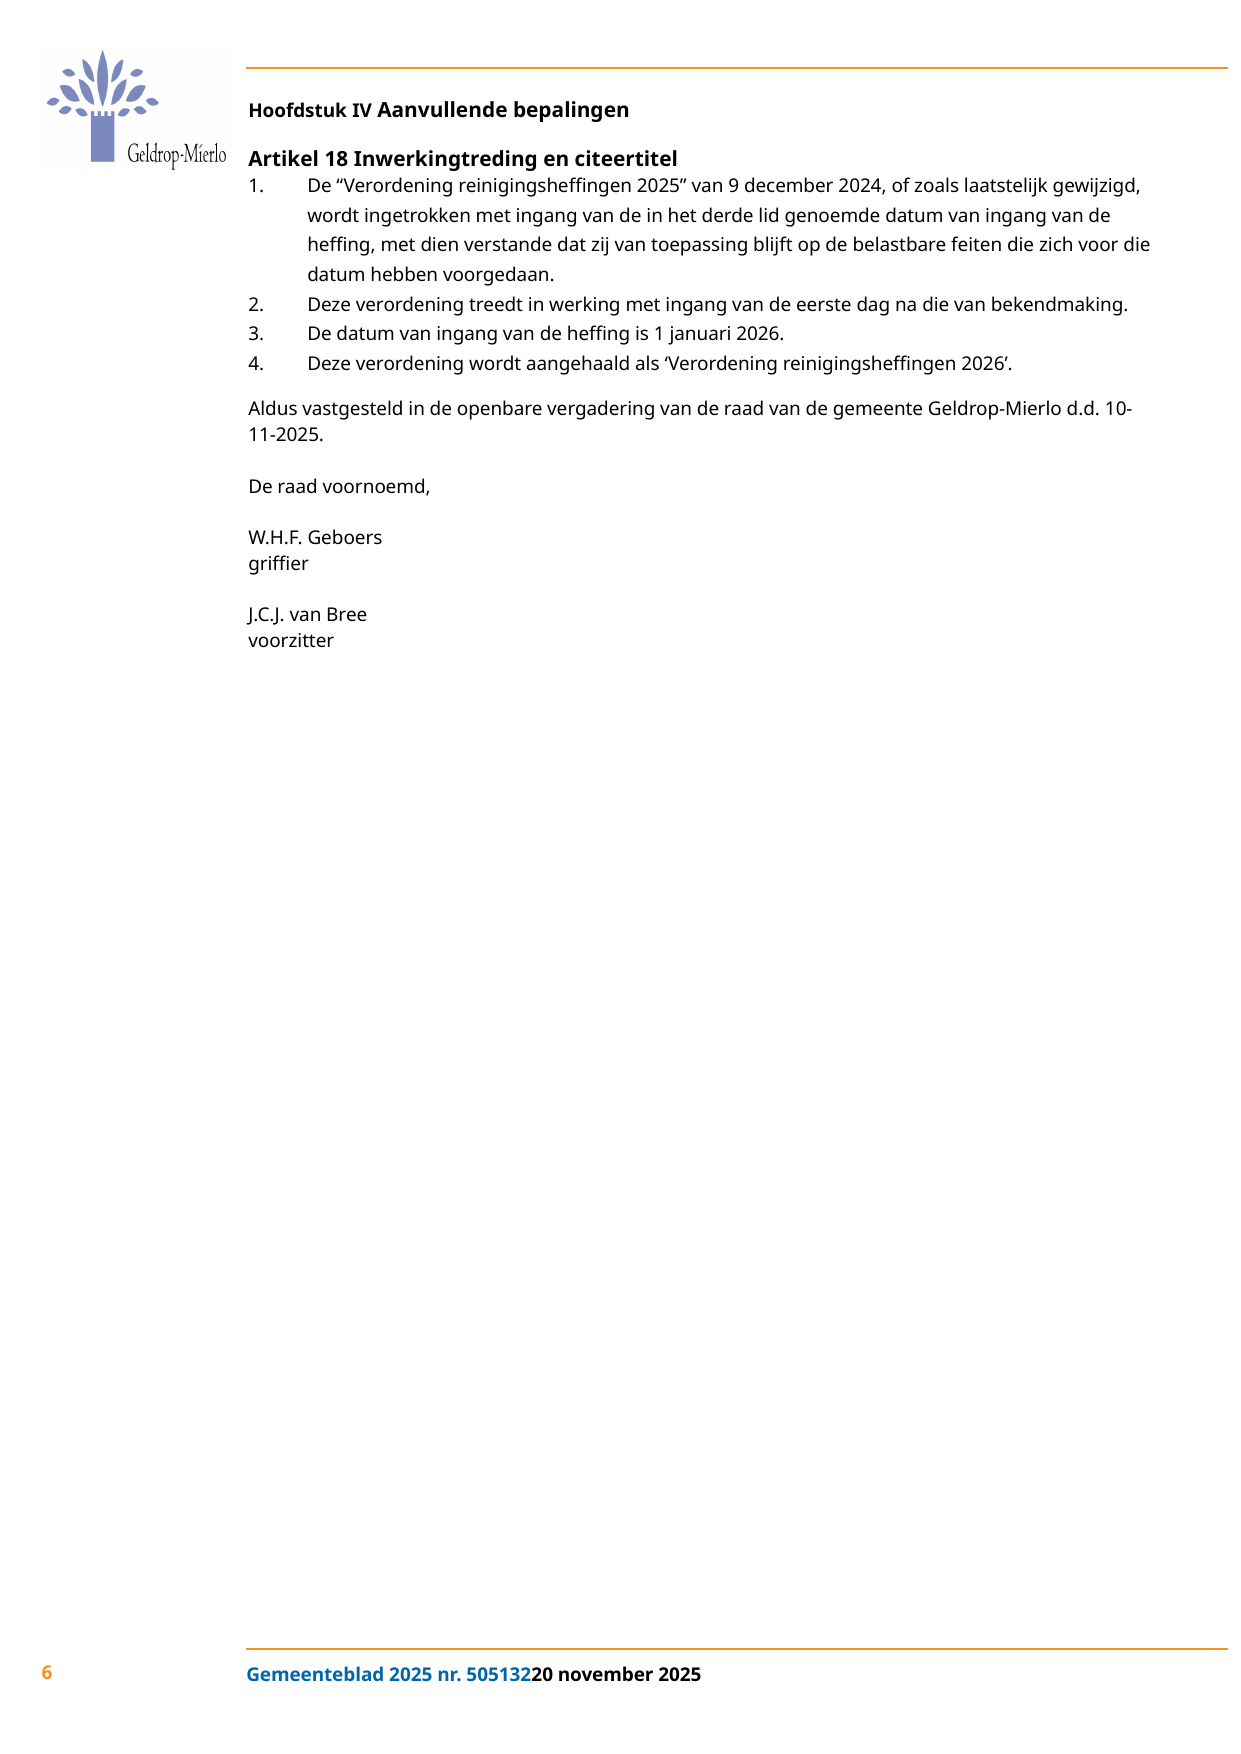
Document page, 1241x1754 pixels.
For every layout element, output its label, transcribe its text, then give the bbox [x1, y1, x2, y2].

list Deze verordening wordt aangehaald als ‘Verordening reinigingsheffingen 2026’. [248, 350, 1152, 376]
text De raad voornoemd, [248, 473, 1152, 498]
list De datum van ingang van de heffing is 1 januari 2026. [248, 320, 1152, 346]
text Artikel 18 Inwerkingtreding en citeertitel [248, 144, 1152, 172]
text voorzitter [248, 627, 1152, 653]
list De “Verordening reinigingsheffingen 2025” van 9 december 2024, of zoals laatstelijk gewijzigd, wordt ingetrokken met ingang van de in het derde lid genoemde datum van ingang van de heffing, met dien verstande dat zij van toepassing blijft op de belastbare feiten die zich voor die datum hebben voorgedaan. [248, 172, 1152, 287]
text J.C.J. van Bree [248, 601, 1152, 627]
picture [41, 47, 231, 172]
text Aldus vastgesteld in de openbare vergadering van de raad van de gemeente Geldrop-Mierlo d.d. 10-11-2025. [248, 396, 1152, 447]
list Deze verordening treedt in werking met ingang van de eerste dag na die van bekendmaking. [248, 291, 1152, 317]
text W.H.F. Geboers [248, 524, 1152, 550]
text griffier [248, 550, 1152, 576]
text Hoofdstuk IV Aanvullende bepalingen [248, 95, 1152, 123]
